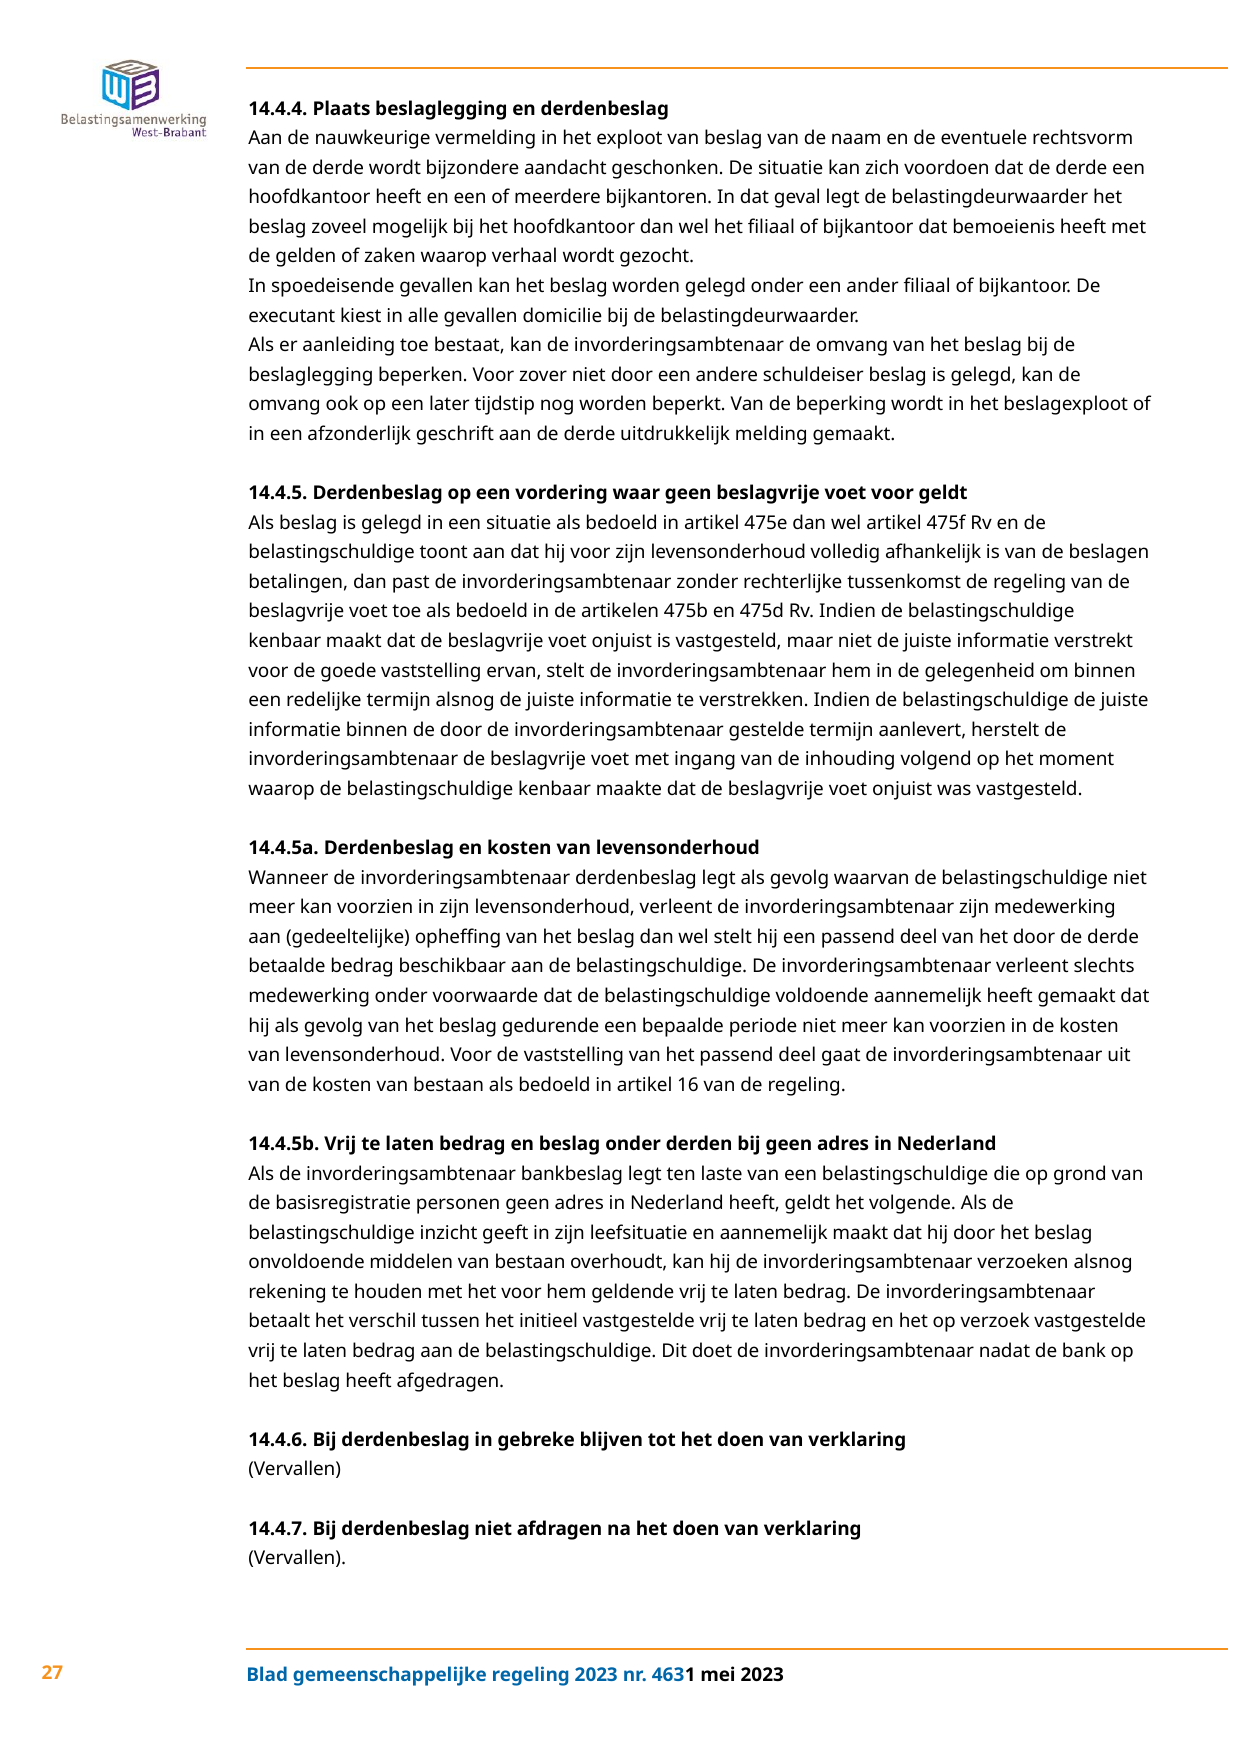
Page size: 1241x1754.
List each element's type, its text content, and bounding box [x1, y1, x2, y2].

text 14.4.4. Plaats beslaglegging en derdenbeslag [248, 95, 1152, 121]
text Wanneer de invorderingsambtenaar derdenbeslag legt als gevolg waarvan de belastingschuldige niet meer kan voorzien in zijn levensonderhoud, verleent de invorderingsambtenaar zijn medewerking aan (gedeeltelijke) opheffing van het beslag dan wel stelt hij een passend deel van het door de derde betaalde bedrag beschikbaar aan de belastingschuldige. De invorderingsambtenaar verleent slechts medewerking onder voorwaarde dat de belastingschuldige voldoende aannemelijk heeft gemaakt dat hij als gevolg van het beslag gedurende een bepaalde periode niet meer kan voorzien in de kosten van levensonderhoud. Voor de vaststelling van het passend deel gaat de invorderingsambtenaar uit van de kosten van bestaan als bedoeld in artikel 16 van de regeling. [248, 864, 1152, 1097]
text (Vervallen). [248, 1544, 1152, 1570]
text Als de invorderingsambtenaar bankbeslag legt ten laste van een belastingschuldige die op grond van de basisregistratie personen geen adres in Nederland heeft, geldt het volgende. Als de belastingschuldige inzicht geeft in zijn leefsituatie en aannemelijk maakt dat hij door het beslag onvoldoende middelen van bestaan overhoudt, kan hij de invorderingsambtenaar verzoeken alsnog rekening te houden met het voor hem geldende vrij te laten bedrag. De invorderingsambtenaar betaalt het verschil tussen het initieel vastgestelde vrij te laten bedrag en het op verzoek vastgestelde vrij te laten bedrag aan de belastingschuldige. Dit doet de invorderingsambtenaar nadat de bank op het beslag heeft afgedragen. [248, 1160, 1152, 1393]
text Aan de nauwkeurige vermelding in het exploot van beslag van de naam en de eventuele rechtsvorm van de derde wordt bijzondere aandacht geschonken. De situatie kan zich voordoen dat de derde een hoofdkantoor heeft en een of meerdere bijkantoren. In dat geval legt de belastingdeurwaarder het beslag zoveel mogelijk bij het hoofdkantoor dan wel het filiaal of bijkantoor dat bemoeienis heeft met de gelden of zaken waarop verhaal wordt gezocht. [248, 124, 1152, 268]
text Als beslag is gelegd in een situatie als bedoeld in artikel 475e dan wel artikel 475f Rv en de belastingschuldige toont aan dat hij voor zijn levensonderhoud volledig afhankelijk is van de beslagen betalingen, dan past de invorderingsambtenaar zonder rechterlijke tussenkomst de regeling van de beslagvrije voet toe als bedoeld in de artikelen 475b en 475d Rv. Indien de belastingschuldige kenbaar maakt dat de beslagvrije voet onjuist is vastgesteld, maar niet de juiste informatie verstrekt voor de goede vaststelling ervan, stelt de invorderingsambtenaar hem in de gelegenheid om binnen een redelijke termijn alsnog de juiste informatie te verstrekken. Indien de belastingschuldige de juiste informatie binnen de door de invorderingsambtenaar gestelde termijn aanlevert, herstelt de invorderingsambtenaar de beslagvrije voet met ingang van de inhouding volgend op het moment waarop de belastingschuldige kenbaar maakte dat de beslagvrije voet onjuist was vastgesteld. [248, 509, 1152, 801]
picture [41, 47, 231, 172]
text 14.4.5b. Vrij te laten bedrag en beslag onder derden bij geen adres in Nederland [248, 1130, 1152, 1156]
text 14.4.5a. Derdenbeslag en kosten van levensonderhoud [248, 834, 1152, 860]
text Als er aanleiding toe bestaat, kan de invorderingsambtenaar de omvang van het beslag bij de beslaglegging beperken. Voor zover niet door een andere schuldeiser beslag is gelegd, kan de omvang ook op een later tijdstip nog worden beperkt. Van de beperking wordt in het beslagexploot of in een afzonderlijk geschrift aan de derde uitdrukkelijk melding gemaakt. [248, 331, 1152, 446]
text In spoedeisende gevallen kan het beslag worden gelegd onder een ander filiaal of bijkantoor. De executant kiest in alle gevallen domicilie bij de belastingdeurwaarder. [248, 272, 1152, 328]
text 14.4.6. Bij derdenbeslag in gebreke blijven tot het doen van verklaring [248, 1426, 1152, 1452]
text (Vervallen) [248, 1456, 1152, 1481]
text 14.4.5. Derdenbeslag op een vordering waar geen beslagvrije voet voor geldt [248, 479, 1152, 505]
text 14.4.7. Bij derdenbeslag niet afdragen na het doen van verklaring [248, 1515, 1152, 1541]
